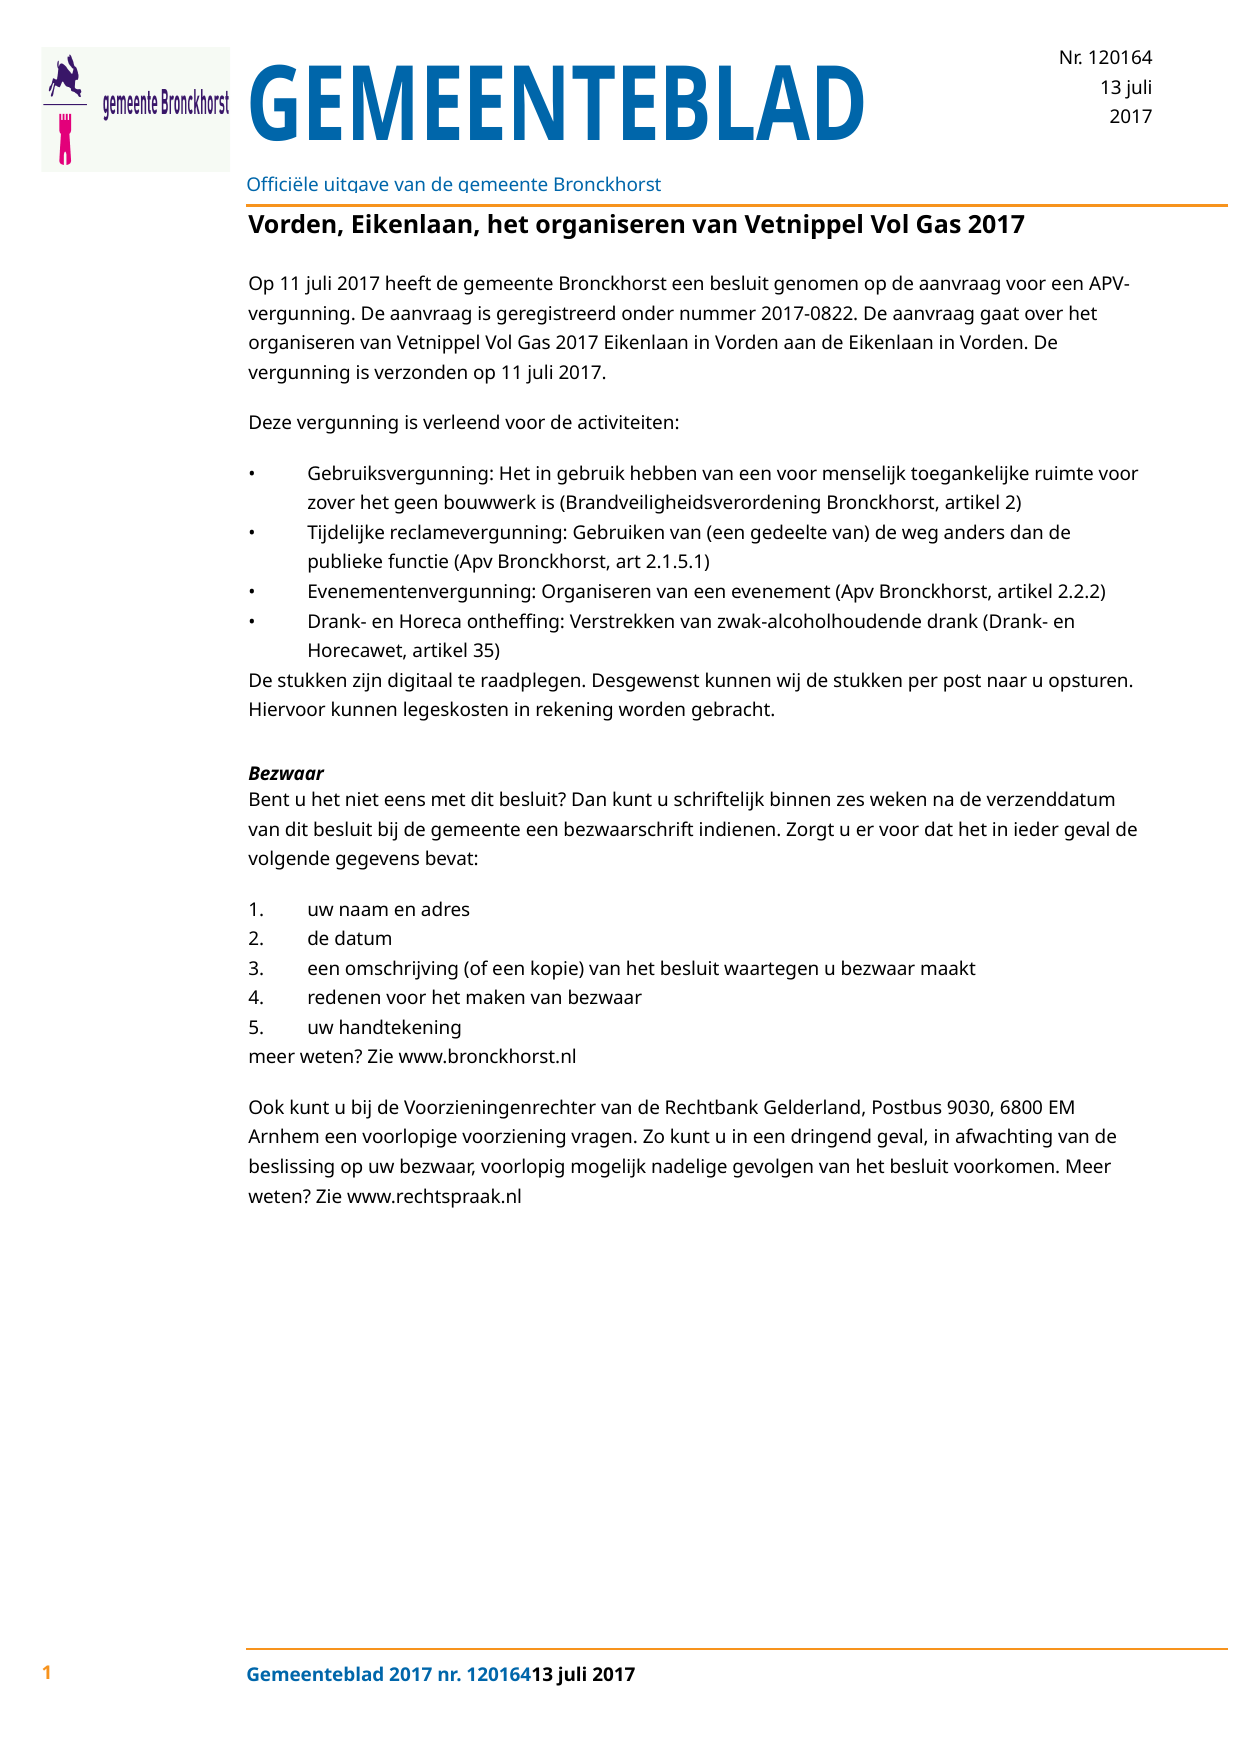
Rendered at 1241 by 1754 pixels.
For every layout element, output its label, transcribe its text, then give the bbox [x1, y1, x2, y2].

list redenen voor het maken van bezwaar [248, 984, 1152, 1010]
list Gebruiksvergunning: Het in gebruik hebben van een voor menselijk toegankelijke ruimte voor zover het geen bouwwerk is (Brandveiligheidsverordening Bronckhorst, artikel 2) [248, 460, 1152, 515]
text De stukken zijn digitaal te raadplegen. Desgewenst kunnen wij de stukken per post naar u opsturen. Hiervoor kunnen legeskosten in rekening worden gebracht. [248, 667, 1152, 722]
text Op 11 juli 2017 heeft de gemeente Bronckhorst een besluit genomen op de aanvraag voor een APV-vergunning. De aanvraag is geregistreerd onder nummer 2017-0822. De aanvraag gaat over het organiseren van Vetnippel Vol Gas 2017 Eikenlaan in Vorden aan de Eikenlaan in Vorden. De vergunning is verzonden op 11 juli 2017. [248, 270, 1152, 385]
text Bezwaar [248, 761, 1152, 786]
list Tijdelijke reclamevergunning: Gebruiken van (een gedeelte van) de weg anders dan de publieke functie (Apv Bronckhorst, art 2.1.5.1) [248, 519, 1152, 574]
list Drank- en Horeca ontheffing: Verstrekken van zwak-alcoholhoudende drank (Drank- en Horecawet, artikel 35) [248, 608, 1152, 663]
text Deze vergunning is verleend voor de activiteiten: [248, 409, 1152, 435]
list de datum [248, 925, 1152, 951]
text Vorden, Eikenlaan, het organiseren van Vetnippel Vol Gas 2017 [248, 207, 1152, 241]
text meer weten? Zie www.bronckhorst.nl [248, 1044, 1152, 1069]
text Ook kunt u bij de Voorzieningenrechter van de Rechtbank Gelderland, Postbus 9030, 6800 EM Arnhem een voorlopige voorziening vragen. Zo kunt u in een dringend geval, in afwachting van de beslissing op uw bezwaar, voorlopig mogelijk nadelige gevolgen van het besluit voorkomen. Meer weten? Zie www.rechtspraak.nl [248, 1094, 1152, 1209]
list een omschrijving (of een kopie) van het besluit waartegen u bezwaar maakt [248, 955, 1152, 981]
list Evenementenvergunning: Organiseren van een evenement (Apv Bronckhorst, artikel 2.2.2) [248, 578, 1152, 604]
text Bent u het niet eens met dit besluit? Dan kunt u schriftelijk binnen zes weken na de verzenddatum van dit besluit bij de gemeente een bezwaarschrift indienen. Zorgt u er voor dat het in ieder geval de volgende gegevens bevat: [248, 786, 1152, 871]
picture [41, 47, 231, 172]
list uw handtekening [248, 1014, 1152, 1040]
list uw naam en adres [248, 896, 1152, 922]
